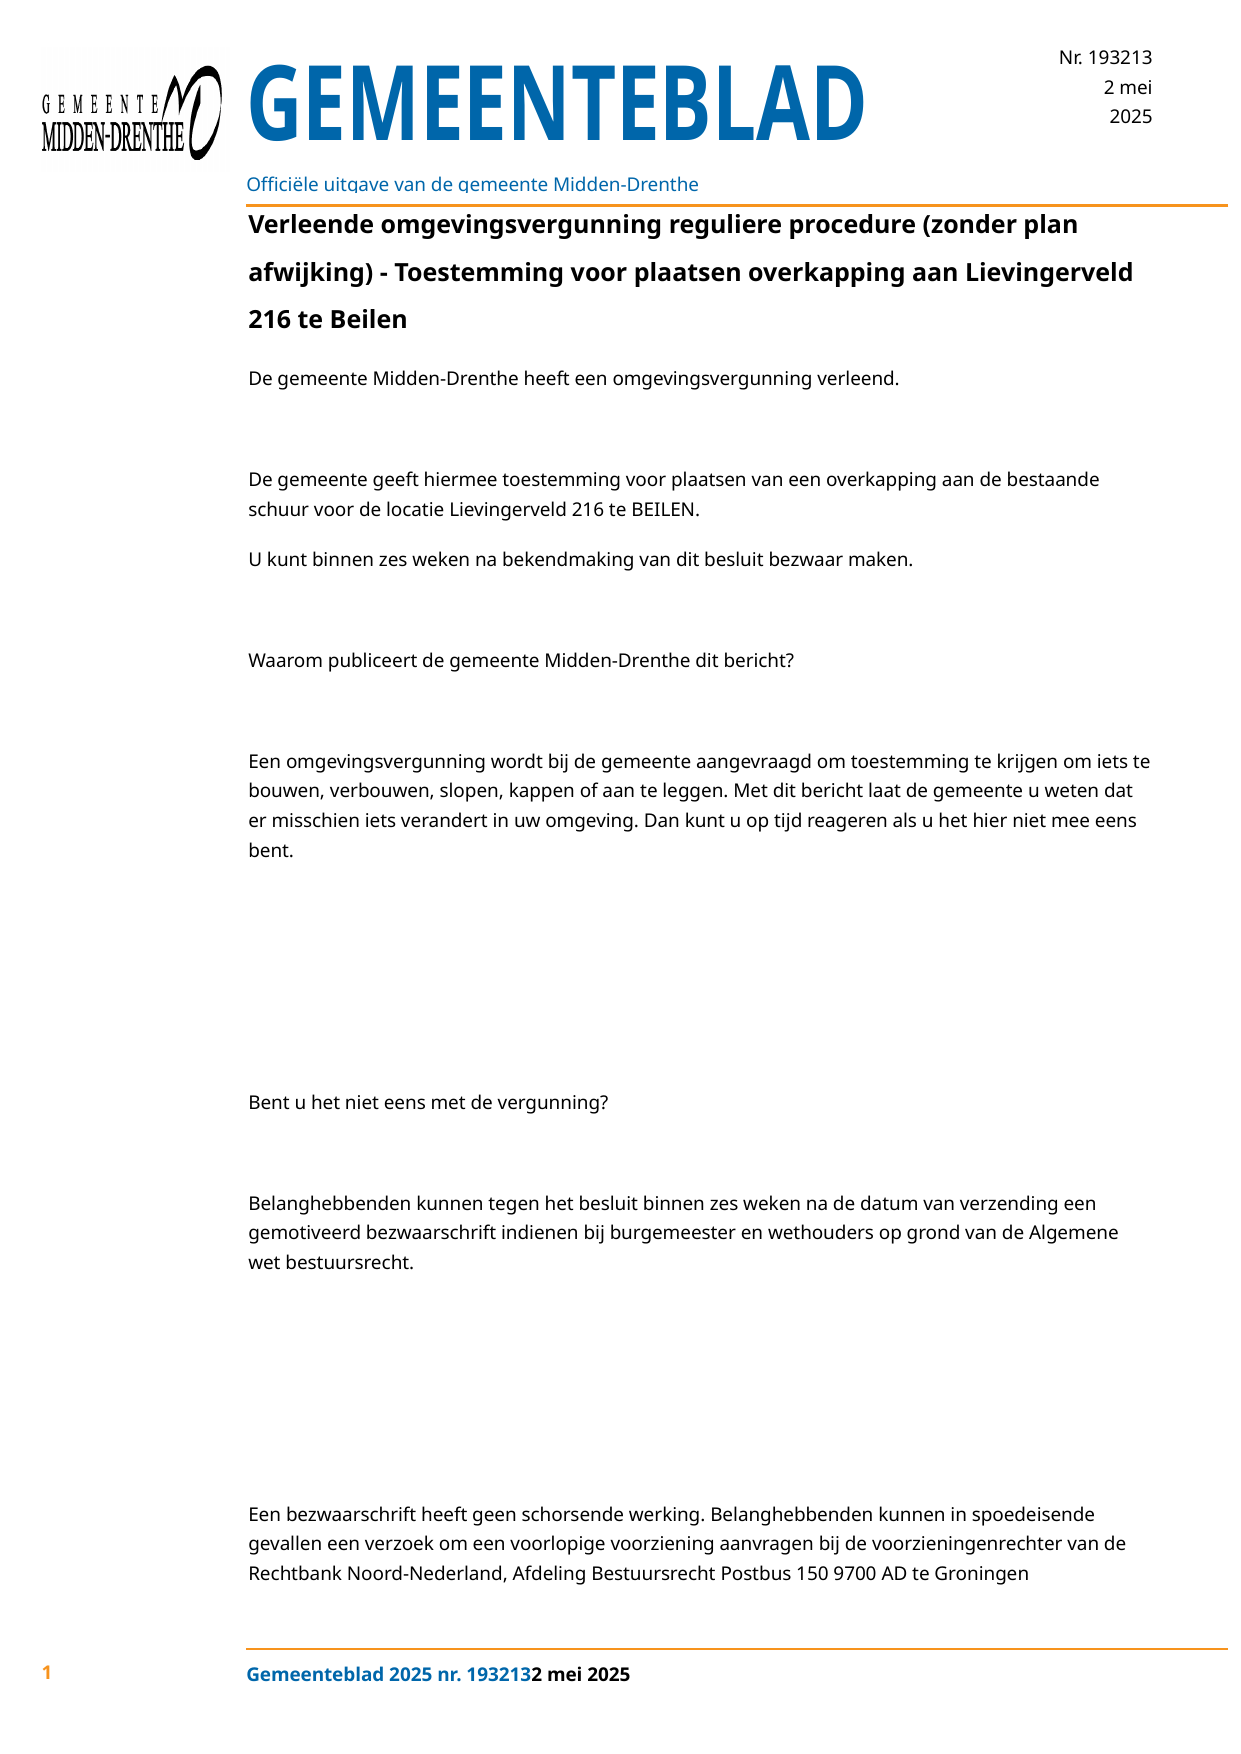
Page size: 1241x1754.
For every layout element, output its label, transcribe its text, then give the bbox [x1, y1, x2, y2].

text De gemeente Midden-Drenthe heeft een omgevingsvergunning verleend. [248, 366, 1152, 391]
text Verleende omgevingsvergunning reguliere procedure (zonder plan afwijking) - Toestemming voor plaatsen overkapping aan Lievingerveld 216 te Beilen [248, 207, 1152, 336]
text Een bezwaarschrift heeft geen schorsende werking. Belanghebbenden kunnen in spoedeisende gevallen een verzoek om een voorlopige voorziening aanvragen bij de voorzieningenrechter van de Rechtbank Noord-Nederland, Afdeling Bestuursrecht Postbus 150 9700 AD te Groningen [248, 1501, 1152, 1586]
picture [41, 47, 231, 172]
text Waarom publiceert de gemeente Midden-Drenthe dit bericht? [248, 647, 1152, 673]
text Belanghebbenden kunnen tegen het besluit binnen zes weken na de datum van verzending een gemotiveerd bezwaarschrift indienen bij burgemeester en wethouders op grond van de Algemene wet bestuursrecht. [248, 1190, 1152, 1274]
text Bent u het niet eens met de vergunning? [248, 1089, 1152, 1114]
text Een omgevingsvergunning wordt bij de gemeente aangevraagd om toestemming te krijgen om iets te bouwen, verbouwen, slopen, kappen of aan te leggen. Met dit bericht laat de gemeente u weten dat er misschien iets verandert in uw omgeving. Dan kunt u op tijd reageren als u het hier niet mee eens bent. [248, 748, 1152, 862]
text De gemeente geeft hiermee toestemming voor plaatsen van een overkapping aan de bestaande schuur voor de locatie Lievingerveld 216 te BEILEN. [248, 466, 1152, 522]
text U kunt binnen zes weken na bekendmaking van dit besluit bezwaar maken. [248, 546, 1152, 572]
